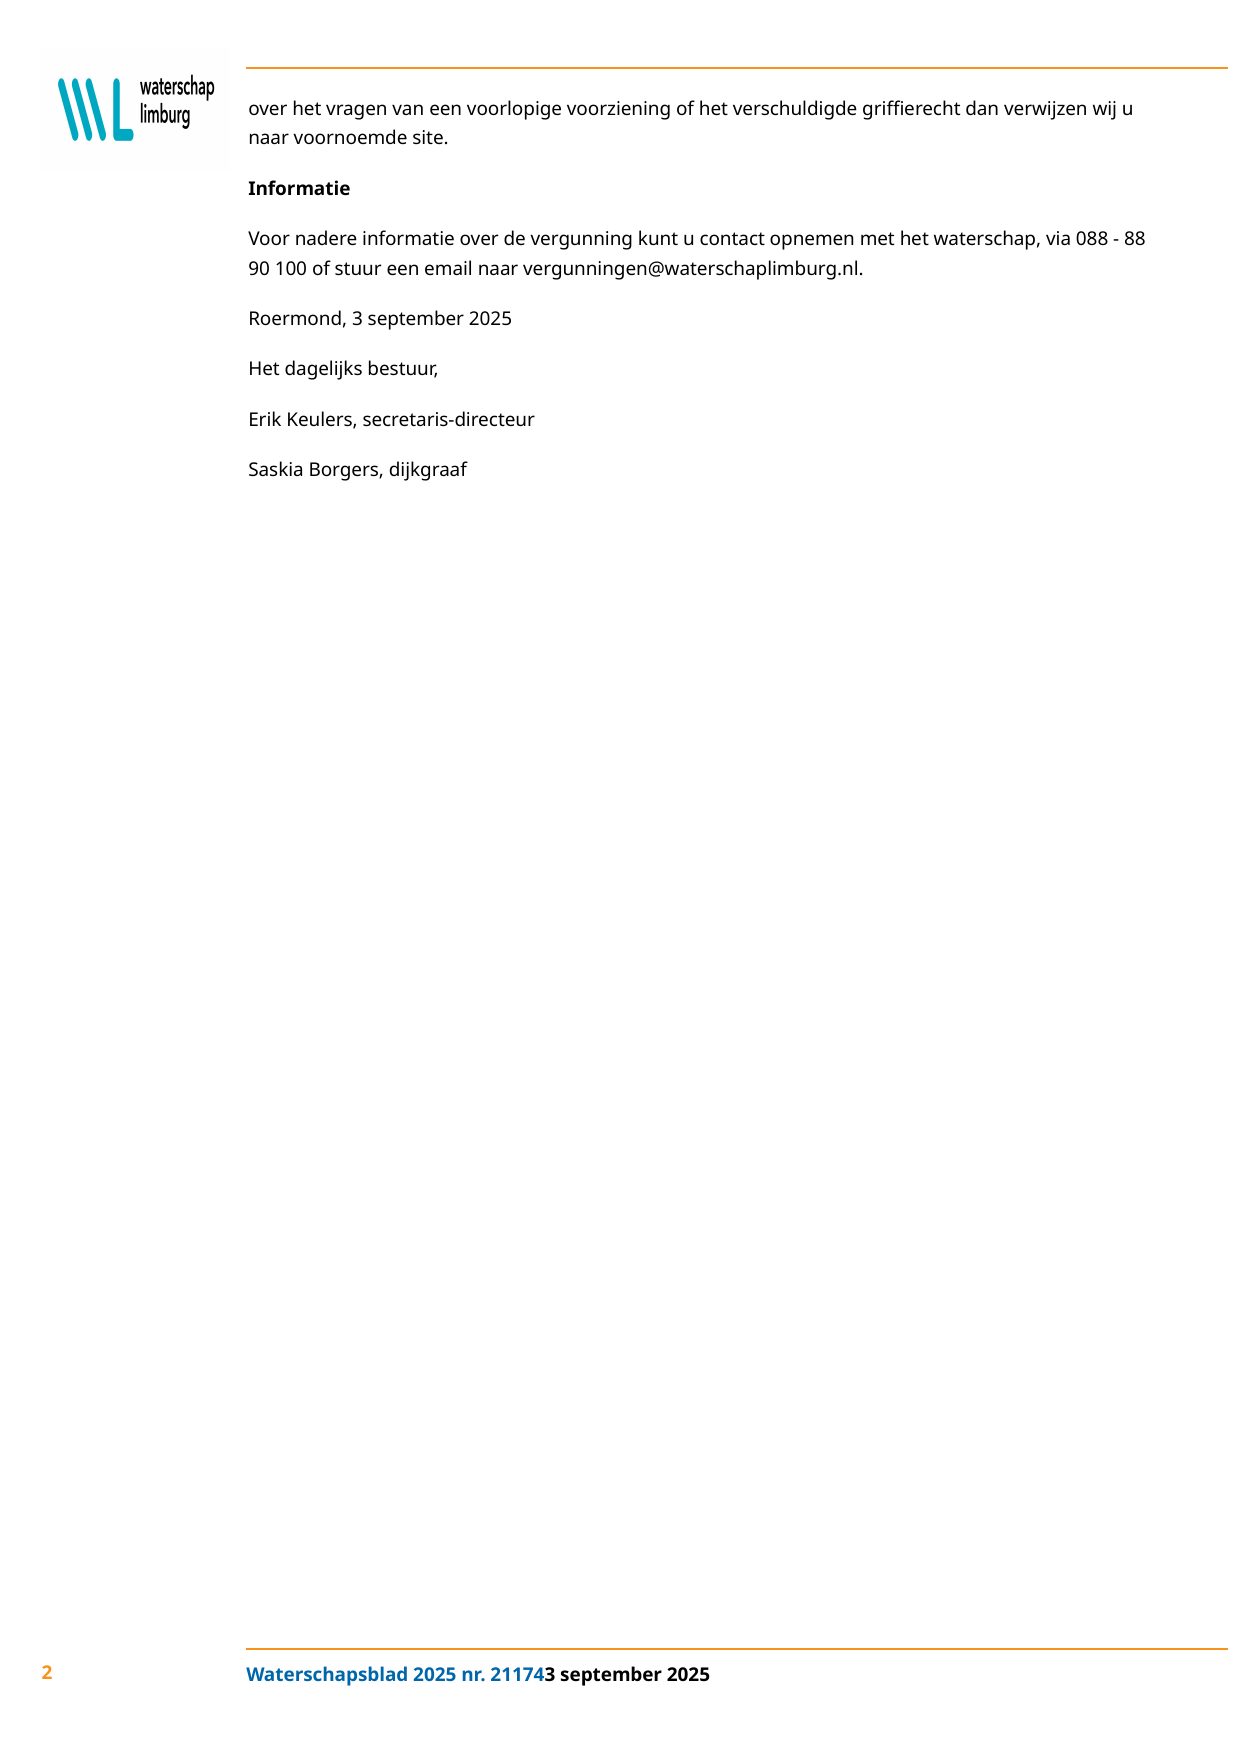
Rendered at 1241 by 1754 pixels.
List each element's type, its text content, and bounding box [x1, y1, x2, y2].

text Het dagelijks bestuur, [248, 356, 1152, 381]
text Roermond, 3 september 2025 [248, 305, 1152, 331]
text Erik Keulers, secretaris-directeur [248, 406, 1152, 432]
text Voor nadere informatie over de vergunning kunt u contact opnemen met het waterschap, via 088 - 88 90 100 of stuur een email naar vergunningen@waterschaplimburg.nl. [248, 225, 1152, 281]
picture [41, 47, 231, 172]
text Saskia Borgers, dijkgraaf [248, 456, 1152, 482]
text over het vragen van een voorlopige voorziening of het verschuldigde griffierecht dan verwijzen wij u naar voornoemde site. [248, 95, 1152, 150]
text Informatie [248, 175, 1152, 201]
